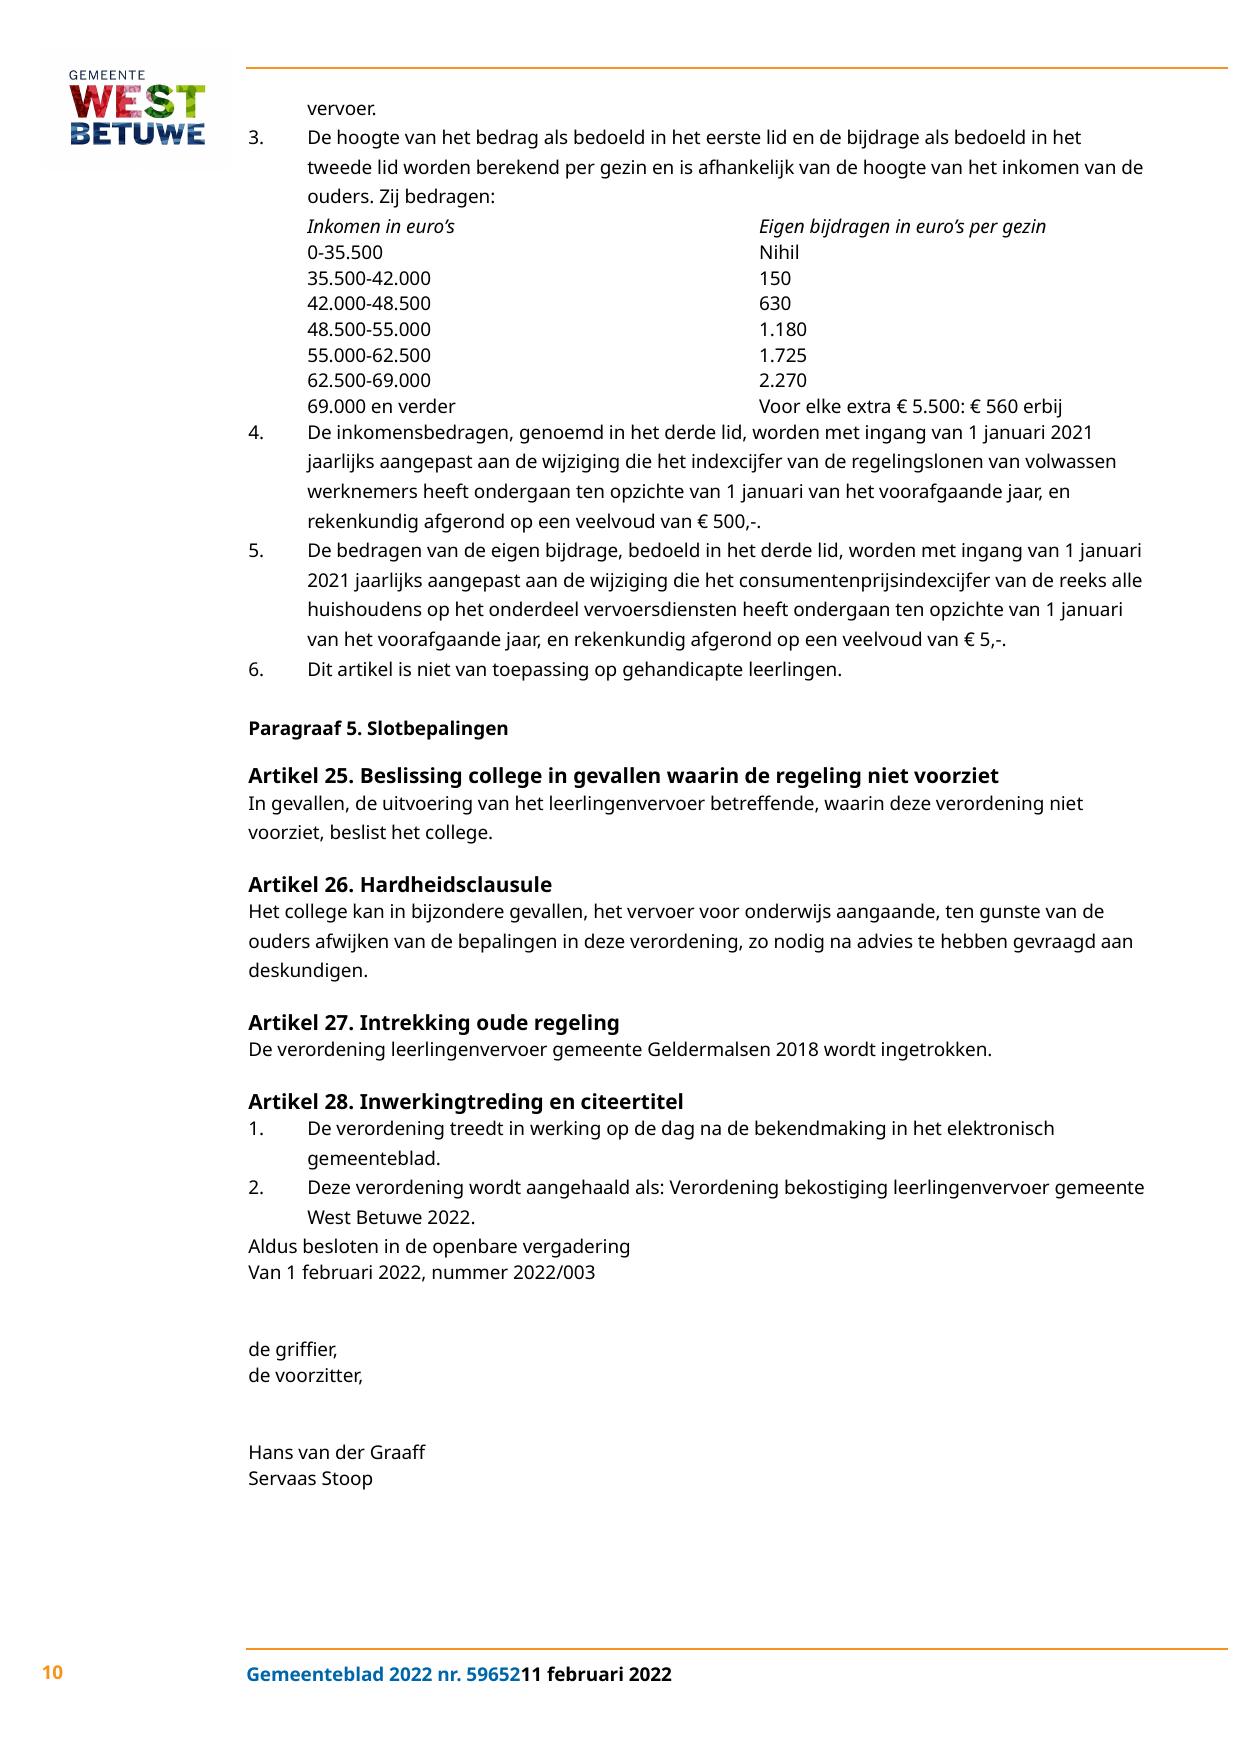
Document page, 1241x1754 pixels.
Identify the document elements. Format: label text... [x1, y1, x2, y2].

list Dit artikel is niet van toepassing op gehandicapte leerlingen. [248, 656, 1152, 682]
table_header Inkomen in euro’s [307, 213, 759, 239]
table_cell 55.000-62.500 [307, 342, 759, 368]
text Artikel 28. Inwerkingtreding en citeertitel [248, 1087, 1152, 1115]
list De hoogte van het bedrag als bedoeld in het eerste lid en de bijdrage als bedoeld in het tweede lid worden berekend per gezin en is afhankelijk van de hoogte van het inkomen van de ouders. Zij bedragen: [248, 124, 1152, 209]
text Hans van der Graaff [248, 1439, 1152, 1465]
table_cell 150 [759, 265, 1211, 290]
table_cell 35.500-42.000 [307, 265, 759, 290]
text Van 1 februari 2022, nummer 2022/003 [248, 1259, 1152, 1285]
text Aldus besloten in de openbare vergadering [248, 1234, 1152, 1259]
list De inkomensbedragen, genoemd in het derde lid, worden met ingang van 1 januari 2021 jaarlijks aangepast aan de wijziging die het indexcijfer van de regelingslonen van volwassen werknemers heeft ondergaan ten opzichte van 1 januari van het voorafgaande jaar, en rekenkundig afgerond op een veelvoud van € 500,-. [248, 419, 1152, 534]
table_cell 62.500-69.000 [307, 368, 759, 393]
text In gevallen, de uitvoering van het leerlingenvervoer betreffende, waarin deze verordening niet voorziet, beslist het college. [248, 790, 1152, 845]
list De verordening treedt in werking op de dag na de bekendmaking in het elektronisch gemeenteblad. [248, 1115, 1152, 1171]
table_cell 48.500-55.000 [307, 316, 759, 342]
text Servaas Stoop [248, 1465, 1152, 1491]
list vervoer. [248, 95, 1152, 121]
list De bedragen van de eigen bijdrage, bedoeld in het derde lid, worden met ingang van 1 januari 2021 jaarlijks aangepast aan de wijziging die het consumentenprijsindexcijfer van de reeks alle huishoudens op het onderdeel vervoersdiensten heeft ondergaan ten opzichte van 1 januari van het voorafgaande jaar, en rekenkundig afgerond op een veelvoud van € 5,-. [248, 537, 1152, 652]
text Het college kan in bijzondere gevallen, het vervoer voor onderwijs aangaande, ten gunste van de ouders afwijken van de bepalingen in deze verordening, zo nodig na advies te hebben gevraagd aan deskundigen. [248, 898, 1152, 983]
list Deze verordening wordt aangehaald als: Verordening bekostiging leerlingenvervoer gemeente West Betuwe 2022. [248, 1174, 1152, 1230]
text de voorzitter, [248, 1362, 1152, 1388]
table_cell 630 [759, 290, 1211, 316]
table_cell 2.270 [759, 368, 1211, 393]
text Artikel 26. Hardheidsclausule [248, 870, 1152, 898]
text de griffier, [248, 1337, 1152, 1362]
text De verordening leerlingenvervoer gemeente Geldermalsen 2018 wordt ingetrokken. [248, 1036, 1152, 1062]
text Artikel 25. Beslissing college in gevallen waarin de regeling niet voorziet [248, 762, 1152, 790]
table_cell 1.725 [759, 342, 1211, 368]
text Paragraaf 5. Slotbepalingen [248, 715, 1152, 741]
table_cell 0-35.500 [307, 239, 759, 265]
table_cell 42.000-48.500 [307, 290, 759, 316]
table_cell Voor elke extra € 5.500: € 560 erbij [759, 393, 1211, 419]
picture [41, 47, 231, 172]
text Artikel 27. Intrekking oude regeling [248, 1008, 1152, 1036]
table_cell 1.180 [759, 316, 1211, 342]
table_cell Nihil [759, 239, 1211, 265]
table_cell 69.000 en verder [307, 393, 759, 419]
table_header Eigen bijdragen in euro’s per gezin [759, 213, 1211, 239]
